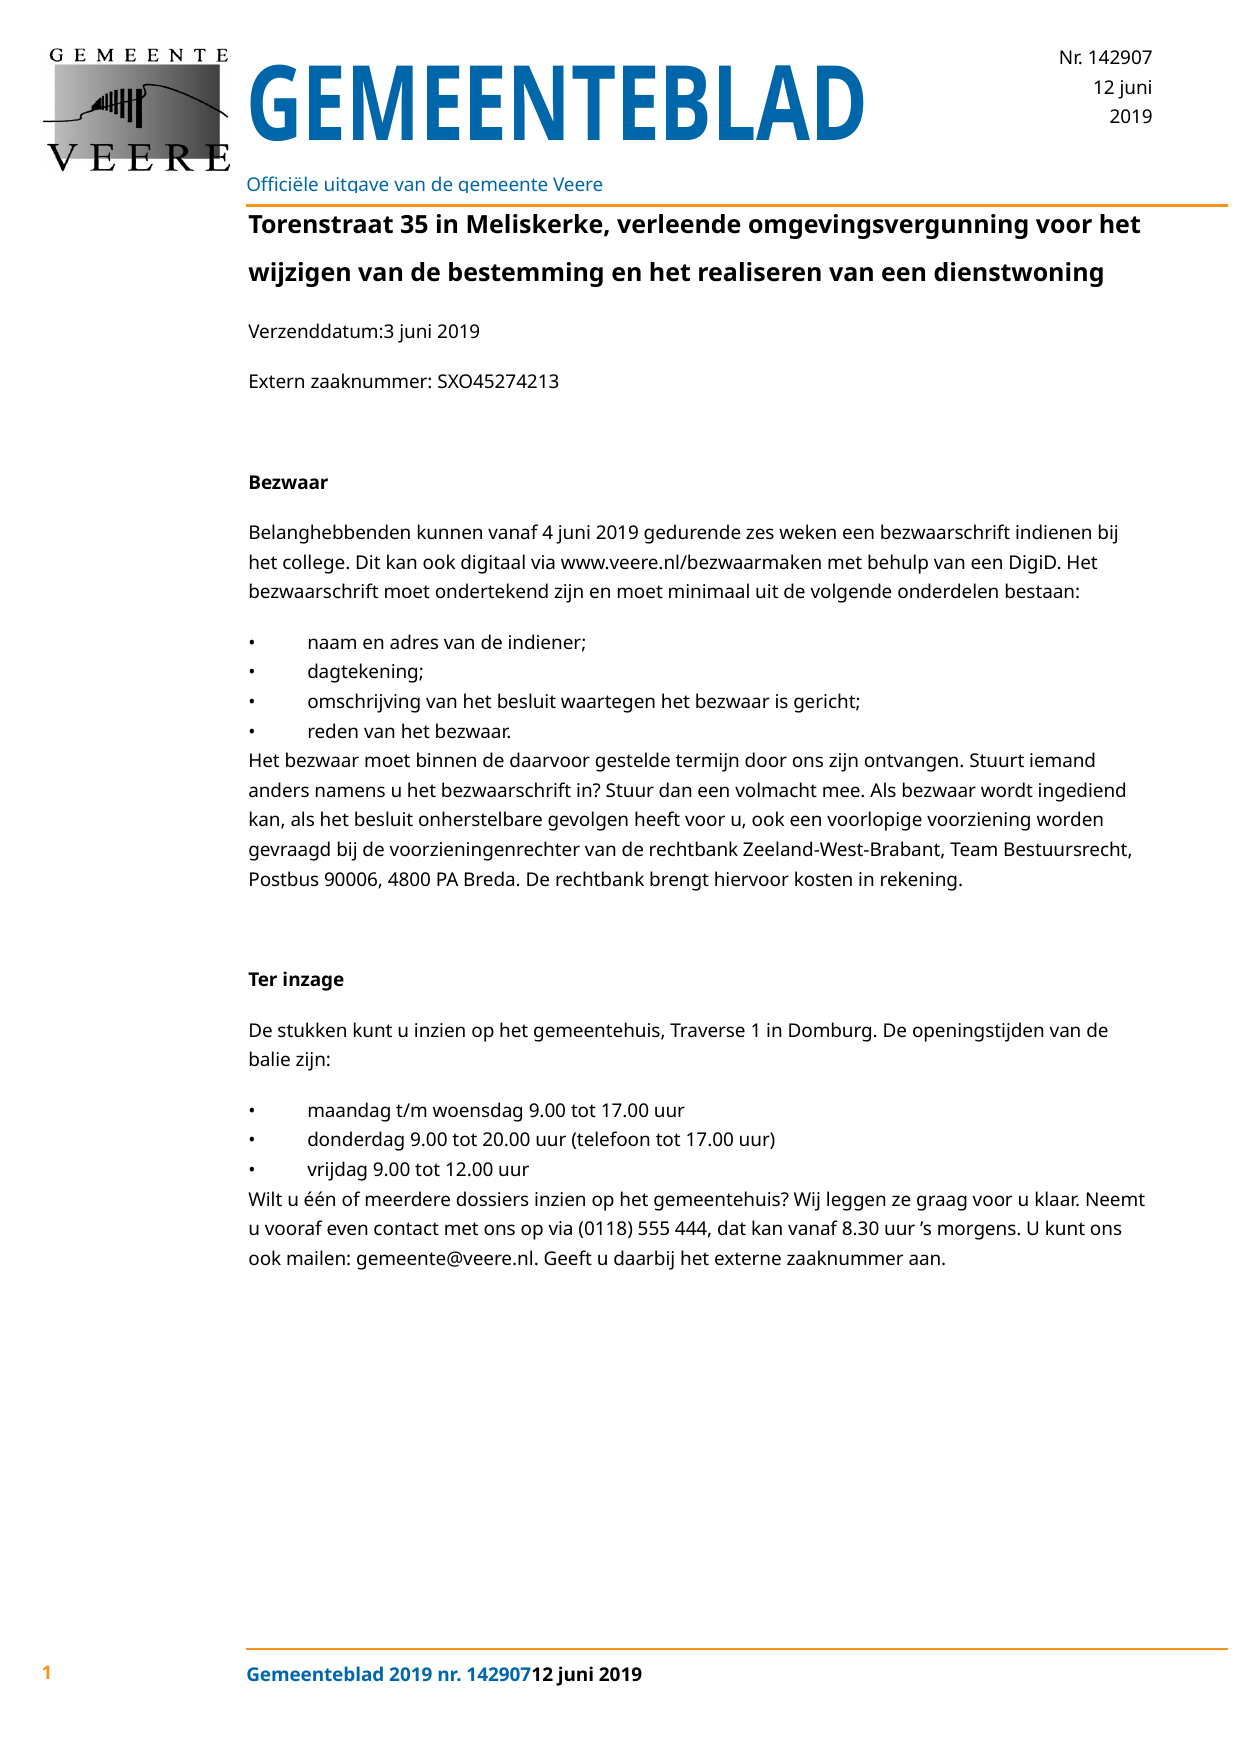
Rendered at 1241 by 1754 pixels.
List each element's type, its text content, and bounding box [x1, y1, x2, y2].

text Bezwaar [248, 469, 1152, 495]
text Ter inzage [248, 967, 1152, 992]
list omschrijving van het besluit waartegen het bezwaar is gericht; [248, 688, 1152, 714]
text Verzenddatum:3 juni 2019 [248, 318, 1152, 344]
list dagtekening; [248, 659, 1152, 684]
text Belanghebbenden kunnen vanaf 4 juni 2019 gedurende zes weken een bezwaarschrift indienen bij het college. Dit kan ook digitaal via www.veere.nl/bezwaarmaken met behulp van een DigiD. Het bezwaarschrift moet ondertekend zijn en moet minimaal uit de volgende onderdelen bestaan: [248, 519, 1152, 604]
list vrijdag 9.00 tot 12.00 uur [248, 1156, 1152, 1182]
list donderdag 9.00 tot 20.00 uur (telefoon tot 17.00 uur) [248, 1127, 1152, 1152]
list naam en adres van de indiener; [248, 629, 1152, 655]
text De stukken kunt u inzien op het gemeentehuis, Traverse 1 in Domburg. De openingstijden van de balie zijn: [248, 1017, 1152, 1072]
text Het bezwaar moet binnen de daarvoor gestelde termijn door ons zijn ontvangen. Stuurt iemand anders namens u het bezwaarschrift in? Stuur dan een volmacht mee. Als bezwaar wordt ingediend kan, als het besluit onherstelbare gevolgen heeft voor u, ook een voorlopige voorziening worden gevraagd bij de voorzieningenrechter van de rechtbank Zeeland-West-Brabant, Team Bestuursrecht, Postbus 90006, 4800 PA Breda. De rechtbank brengt hiervoor kosten in rekening. [248, 747, 1152, 892]
list reden van het bezwaar. [248, 718, 1152, 744]
text Torenstraat 35 in Meliskerke, verleende omgevingsvergunning voor het wijzigen van de bestemming en het realiseren van een dienstwoning [248, 207, 1152, 288]
list maandag t/m woensdag 9.00 tot 17.00 uur [248, 1097, 1152, 1123]
picture [41, 47, 231, 172]
text Extern zaaknummer: SXO45274213 [248, 368, 1152, 394]
text Wilt u één of meerdere dossiers inzien op het gemeentehuis? Wij leggen ze graag voor u klaar. Neemt u vooraf even contact met ons op via (0118) 555 444, dat kan vanaf 8.30 uur ’s morgens. U kunt ons ook mailen: gemeente@veere.nl. Geeft u daarbij het externe zaaknummer aan. [248, 1186, 1152, 1271]
